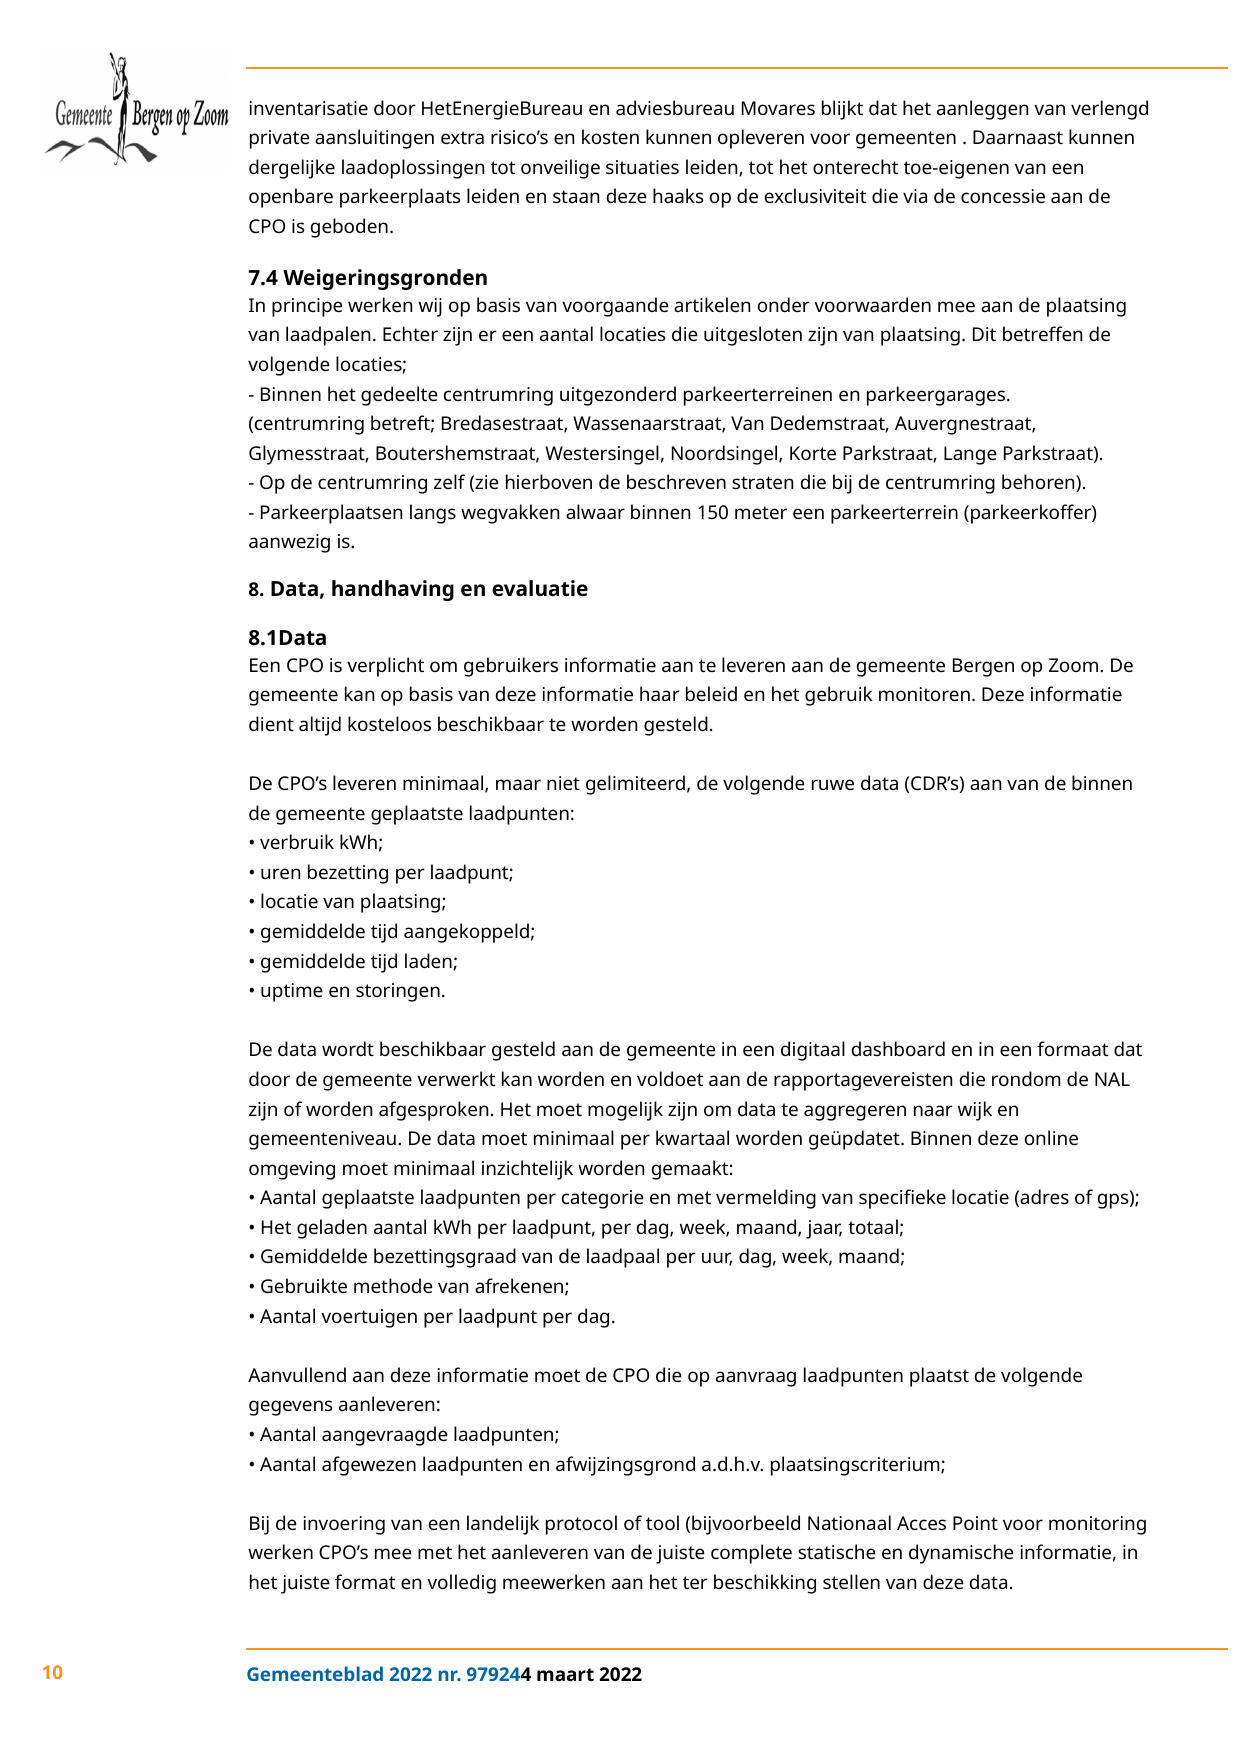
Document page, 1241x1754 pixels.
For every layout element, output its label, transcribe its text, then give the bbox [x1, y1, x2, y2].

text Bij de invoering van een landelijk protocol of tool (bijvoorbeeld Nationaal Acces Point voor monitoring werken CPO’s mee met het aanleveren van de juiste complete statische en dynamische informatie, in het juiste format en volledig meewerken aan het ter beschikking stellen van deze data. [248, 1510, 1152, 1595]
text De data wordt beschikbaar gesteld aan de gemeente in een digitaal dashboard en in een formaat dat door de gemeente verwerkt kan worden en voldoet aan de rapportagevereisten die rondom de NAL zijn of worden afgesproken. Het moet mogelijk zijn om data te aggregeren naar wijk en gemeenteniveau. De data moet minimaal per kwartaal worden geüpdatet. Binnen deze online omgeving moet minimaal inzichtelijk worden gemaakt: [248, 1037, 1152, 1181]
text • verbruik kWh; [248, 829, 1152, 855]
text • Gemiddelde bezettingsgraad van de laadpaal per uur, dag, week, maand; [248, 1244, 1152, 1269]
text • Aantal aangevraagde laadpunten; [248, 1421, 1152, 1447]
text - Parkeerplaatsen langs wegvakken alwaar binnen 150 meter een parkeerterrein (parkeerkoffer) aanwezig is. [248, 499, 1152, 554]
text • Aantal voertuigen per laadpunt per dag. [248, 1303, 1152, 1328]
text • uren bezetting per laadpunt; [248, 859, 1152, 885]
picture [41, 47, 231, 172]
text • locatie van plaatsing; [248, 889, 1152, 914]
text inventarisatie door HetEnergieBureau en adviesbureau Movares blijkt dat het aanleggen van verlengd private aansluitingen extra risico’s en kosten kunnen opleveren voor gemeenten . Daarnaast kunnen dergelijke laadoplossingen tot onveilige situaties leiden, tot het onterecht toe-eigenen van een openbare parkeerplaats leiden en staan deze haaks op de exclusiviteit die via de concessie aan de CPO is geboden. [248, 95, 1152, 239]
text 8.1Data [248, 623, 1152, 652]
text In principe werken wij op basis van voorgaande artikelen onder voorwaarden mee aan de plaatsing van laadpalen. Echter zijn er een aantal locaties die uitgesloten zijn van plaatsing. Dit betreffen de volgende locaties; [248, 292, 1152, 377]
text (centrumring betreft; Bredasestraat, Wassenaarstraat, Van Dedemstraat, Auvergnestraat, Glymesstraat, Boutershemstraat, Westersingel, Noordsingel, Korte Parkstraat, Lange Parkstraat). [248, 410, 1152, 466]
text • Het geladen aantal kWh per laadpunt, per dag, week, maand, jaar, totaal; [248, 1214, 1152, 1240]
text • Gebruikte methode van afrekenen; [248, 1273, 1152, 1299]
text • gemiddelde tijd laden; [248, 948, 1152, 973]
text De CPO’s leveren minimaal, maar niet gelimiteerd, de volgende ruwe data (CDR’s) aan van de binnen de gemeente geplaatste laadpunten: [248, 770, 1152, 826]
text Een CPO is verplicht om gebruikers informatie aan te leveren aan de gemeente Bergen op Zoom. De gemeente kan op basis van deze informatie haar beleid en het gebruik monitoren. Deze informatie dient altijd kosteloos beschikbaar te worden gesteld. [248, 652, 1152, 737]
text 8. Data, handhaving en evaluatie [248, 574, 1152, 603]
text • uptime en storingen. [248, 977, 1152, 1003]
text • Aantal geplaatste laadpunten per categorie en met vermelding van specifieke locatie (adres of gps); [248, 1184, 1152, 1210]
text - Op de centrumring zelf (zie hierboven de beschreven straten die bij de centrumring behoren). [248, 469, 1152, 495]
text Aanvullend aan deze informatie moet de CPO die op aanvraag laadpunten plaatst de volgende gegevens aanleveren: [248, 1362, 1152, 1417]
text • Aantal afgewezen laadpunten en afwijzingsgrond a.d.h.v. plaatsingscriterium; [248, 1451, 1152, 1476]
text 7.4 Weigeringsgronden [248, 263, 1152, 292]
text • gemiddelde tijd aangekoppeld; [248, 918, 1152, 944]
text - Binnen het gedeelte centrumring uitgezonderd parkeerterreinen en parkeergarages. [248, 381, 1152, 406]
